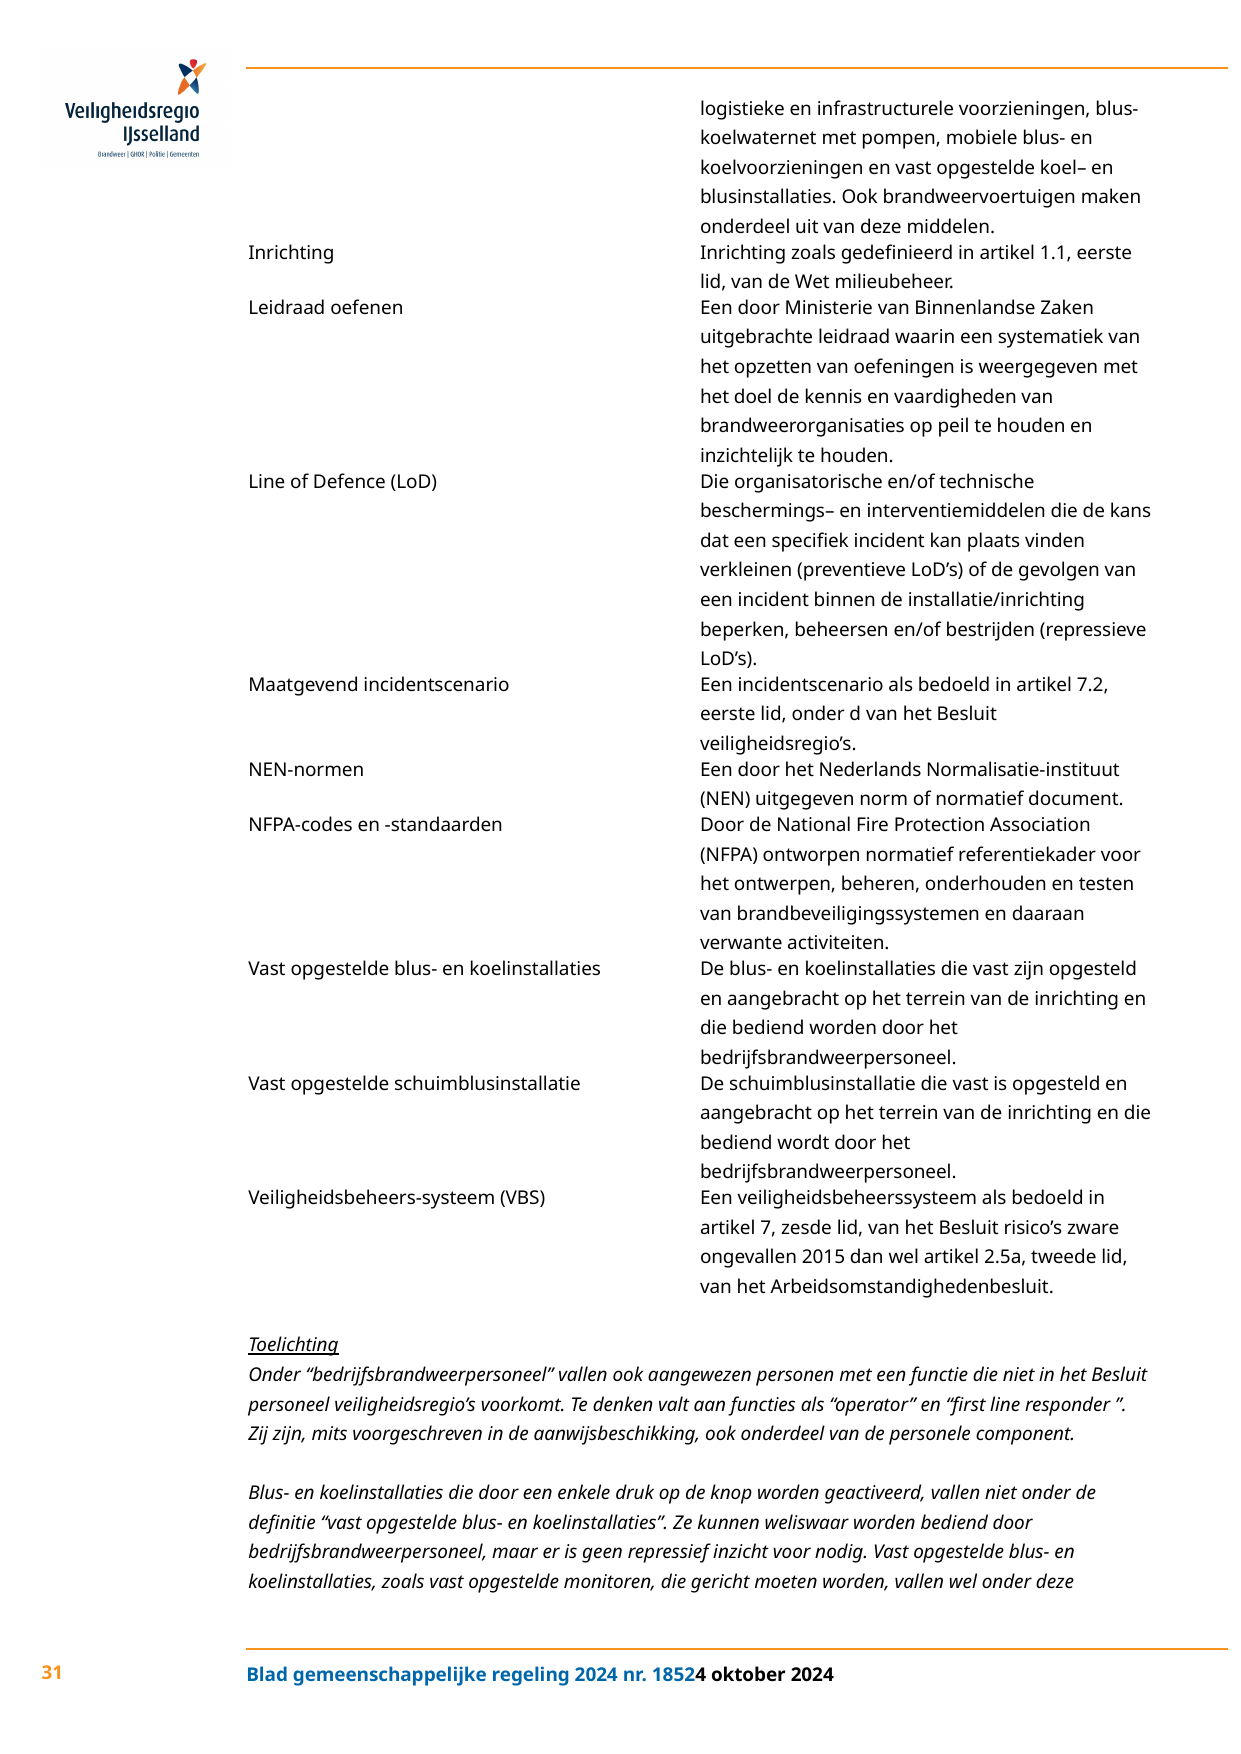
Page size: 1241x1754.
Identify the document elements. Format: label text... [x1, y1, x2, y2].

table_cell Door de National Fire Protection Association (NFPA) ontworpen normatief referentiekader voor het ontwerpen, beheren, onderhouden en testen van brandbeveiligingssystemen en daaraan verwante activiteiten. [700, 811, 1152, 955]
picture [41, 47, 231, 172]
table_cell Line of Defence (LoD) [248, 468, 700, 671]
table_cell Een incidentscenario als bedoeld in artikel 7.2, eerste lid, onder d van het Besluit veiligheidsregio’s. [700, 671, 1152, 756]
text Toelichting [248, 1332, 1152, 1357]
table_cell Een veiligheidsbeheerssysteem als bedoeld in artikel 7, zesde lid, van het Besluit risico’s zware ongevallen 2015 dan wel artikel 2.5a, tweede lid, van het Arbeidsomstandighedenbesluit. [700, 1184, 1152, 1299]
table_cell Veiligheidsbeheers-systeem (VBS) [248, 1184, 700, 1299]
table_cell NFPA-codes en -standaarden [248, 811, 700, 955]
table_cell NEN-normen [248, 756, 700, 811]
table_cell logistieke en infrastructurele voorzieningen, blus- koelwaternet met pompen, mobiele blus- en koelvoorzieningen en vast opgestelde koel– en blusinstallaties. Ook brandweervoertuigen maken onderdeel uit van deze middelen. [700, 95, 1152, 239]
text Blus- en koelinstallaties die door een enkele druk op de knop worden geactiveerd, vallen niet onder de definitie “vast opgestelde blus- en koelinstallaties”. Ze kunnen weliswaar worden bediend door bedrijfsbrandweerpersoneel, maar er is geen repressief inzicht voor nodig. Vast opgestelde blus- en koelinstallaties, zoals vast opgestelde monitoren, die gericht moeten worden, vallen wel onder deze [248, 1479, 1152, 1594]
table_cell Die organisatorische en/of technische beschermings– en interventiemiddelen die de kans dat een specifiek incident kan plaats vinden verkleinen (preventieve LoD’s) of de gevolgen van een incident binnen de installatie/inrichting beperken, beheersen en/of bestrijden (repressieve LoD’s). [700, 468, 1152, 671]
table_cell [248, 95, 700, 239]
table_cell De schuimblusinstallatie die vast is opgesteld en aangebracht op het terrein van de inrichting en die bediend wordt door het bedrijfsbrandweerpersoneel. [700, 1070, 1152, 1184]
table_cell Maatgevend incidentscenario [248, 671, 700, 756]
table_cell Inrichting zoals gedefinieerd in artikel 1.1, eerste lid, van de Wet milieubeheer. [700, 239, 1152, 294]
table_cell Inrichting [248, 239, 700, 294]
table_cell Een door het Nederlands Normalisatie-instituut (NEN) uitgegeven norm of normatief document. [700, 756, 1152, 811]
table_cell Een door Ministerie van Binnenlandse Zaken uitgebrachte leidraad waarin een systematiek van het opzetten van oefeningen is weergegeven met het doel de kennis en vaardigheden van brandweerorganisaties op peil te houden en inzichtelijk te houden. [700, 294, 1152, 468]
table_cell De blus- en koelinstallaties die vast zijn opgesteld en aangebracht op het terrein van de inrichting en die bediend worden door het bedrijfsbrandweerpersoneel. [700, 955, 1152, 1070]
table_cell Leidraad oefenen [248, 294, 700, 468]
table_cell Vast opgestelde schuimblusinstallatie [248, 1070, 700, 1184]
table_cell Vast opgestelde blus- en koelinstallaties [248, 955, 700, 1070]
text Onder “bedrijfsbrandweerpersoneel” vallen ook aangewezen personen met een functie die niet in het Besluit personeel veiligheidsregio’s voorkomt. Te denken valt aan functies als “operator” en “first line responder ”. Zij zijn, mits voorgeschreven in de aanwijsbeschikking, ook onderdeel van de personele component. [248, 1361, 1152, 1446]
